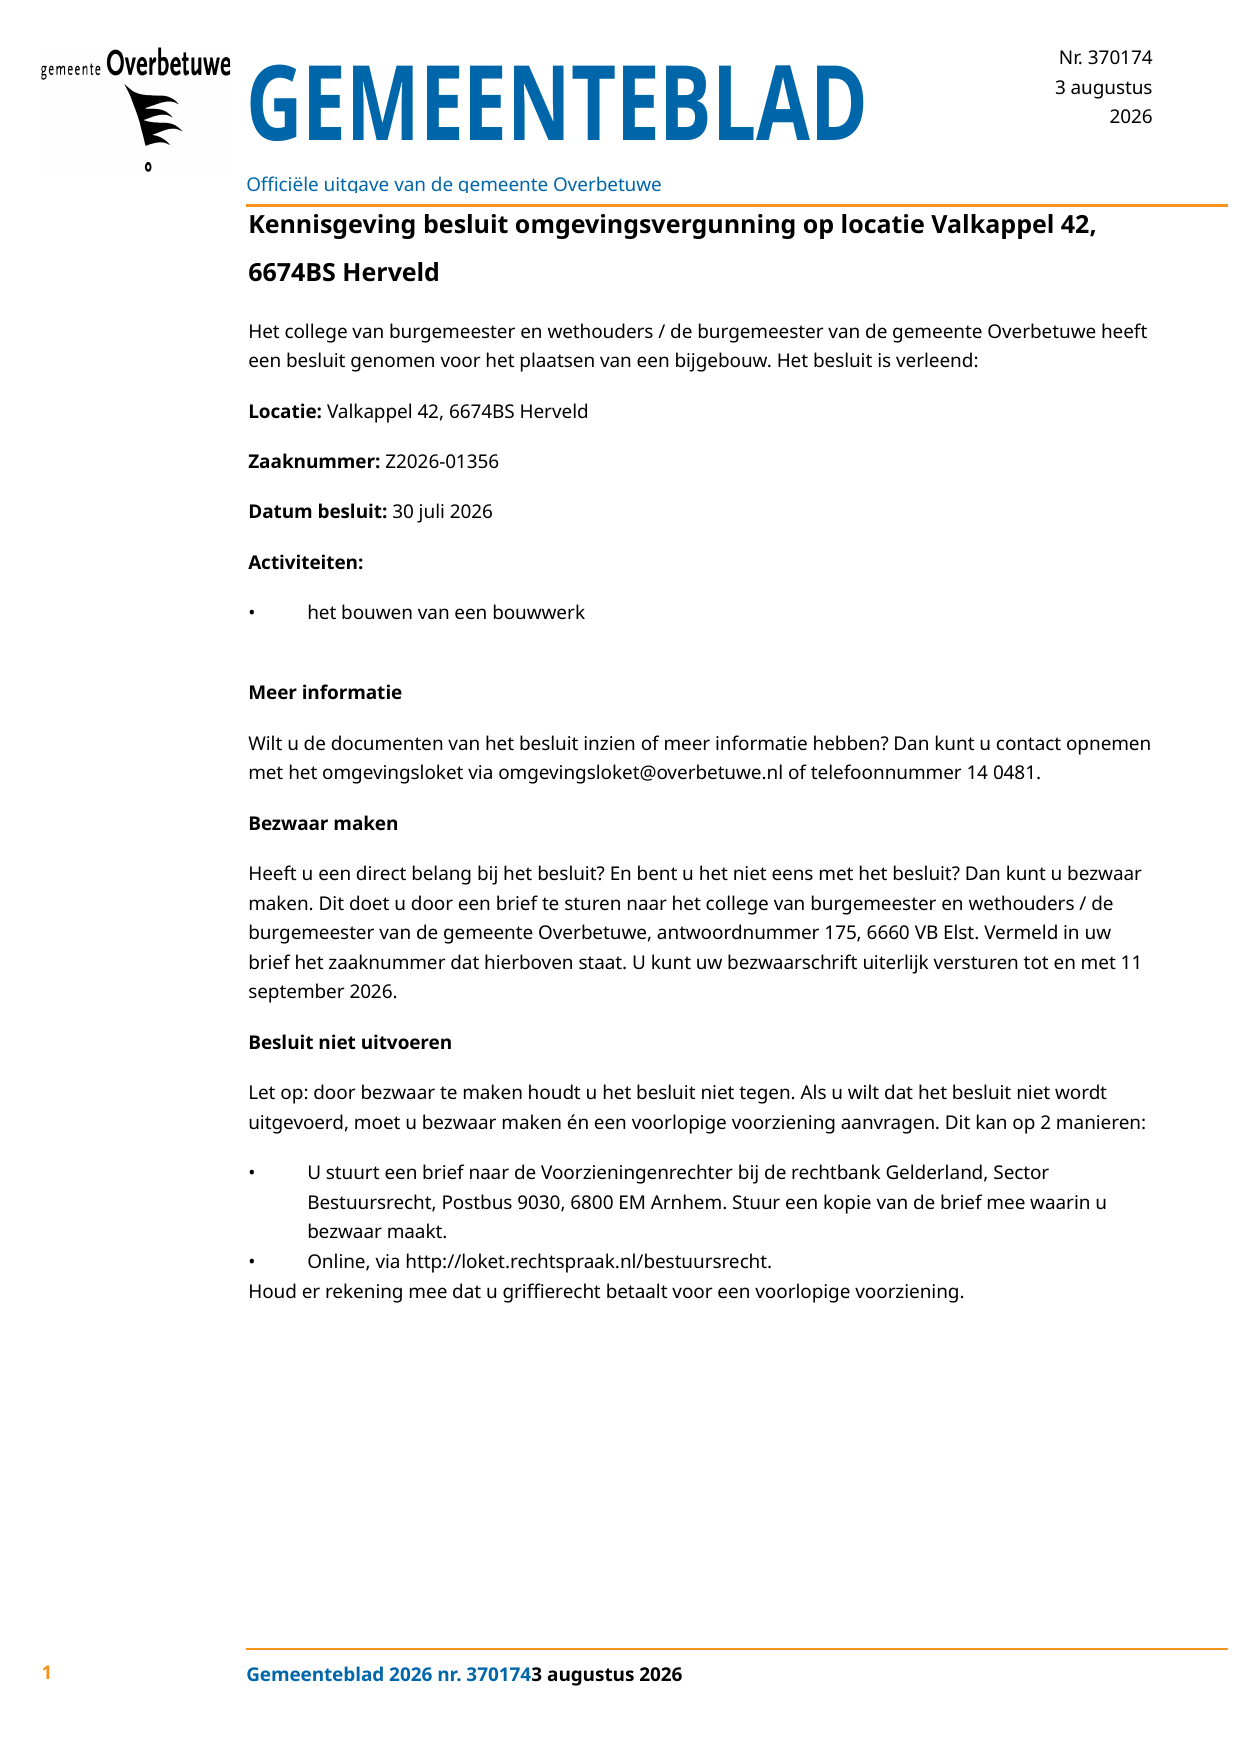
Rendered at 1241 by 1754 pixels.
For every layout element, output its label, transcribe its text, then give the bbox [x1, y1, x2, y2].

text Activiteiten: [248, 549, 1152, 575]
text Besluit niet uitvoeren [248, 1029, 1152, 1055]
list het bouwen van een bouwwerk [248, 599, 1152, 625]
list Online, via http://loket.rechtspraak.nl/bestuursrecht. [248, 1248, 1152, 1274]
text Heeft u een direct belang bij het besluit? En bent u het niet eens met het besluit? Dan kunt u bezwaar maken. Dit doet u door een brief te sturen naar het college van burgemeester en wethouders / de burgemeester van de gemeente Overbetuwe, antwoordnummer 175, 6660 VB Elst. Vermeld in uw brief het zaaknummer dat hierboven staat. U kunt uw bezwaarschrift uiterlijk versturen tot en met 11 september 2026. [248, 860, 1152, 1004]
text Kennisgeving besluit omgevingsvergunning op locatie Valkappel 42, 6674BS Herveld [248, 207, 1152, 288]
text Het college van burgemeester en wethouders / de burgemeester van de gemeente Overbetuwe heeft een besluit genomen voor het plaatsen van een bijgebouw. Het besluit is verleend: [248, 318, 1152, 373]
text Meer informatie [248, 679, 1152, 705]
text Let op: door bezwaar te maken houdt u het besluit niet tegen. Als u wilt dat het besluit niet wordt uitgevoerd, moet u bezwaar maken én een voorlopige voorziening aanvragen. Dit kan op 2 manieren: [248, 1079, 1152, 1135]
text Locatie: Valkappel 42, 6674BS Herveld [248, 398, 1152, 424]
text Wilt u de documenten van het besluit inzien of meer informatie hebben? Dan kunt u contact opnemen met het omgevingsloket via omgevingsloket@overbetuwe.nl of telefoonnummer 14 0481. [248, 730, 1152, 785]
picture [41, 47, 231, 172]
text Bezwaar maken [248, 810, 1152, 836]
list U stuurt een brief naar de Voorzieningenrechter bij de rechtbank Gelderland, Sector Bestuursrecht, Postbus 9030, 6800 EM Arnhem. Stuur een kopie van de brief mee waarin u bezwaar maakt. [248, 1159, 1152, 1244]
text Datum besluit: 30 juli 2026 [248, 499, 1152, 524]
text Houd er rekening mee dat u griffierecht betaalt voor een voorlopige voorziening. [248, 1278, 1152, 1304]
text Zaaknummer: Z2026-01356 [248, 448, 1152, 474]
